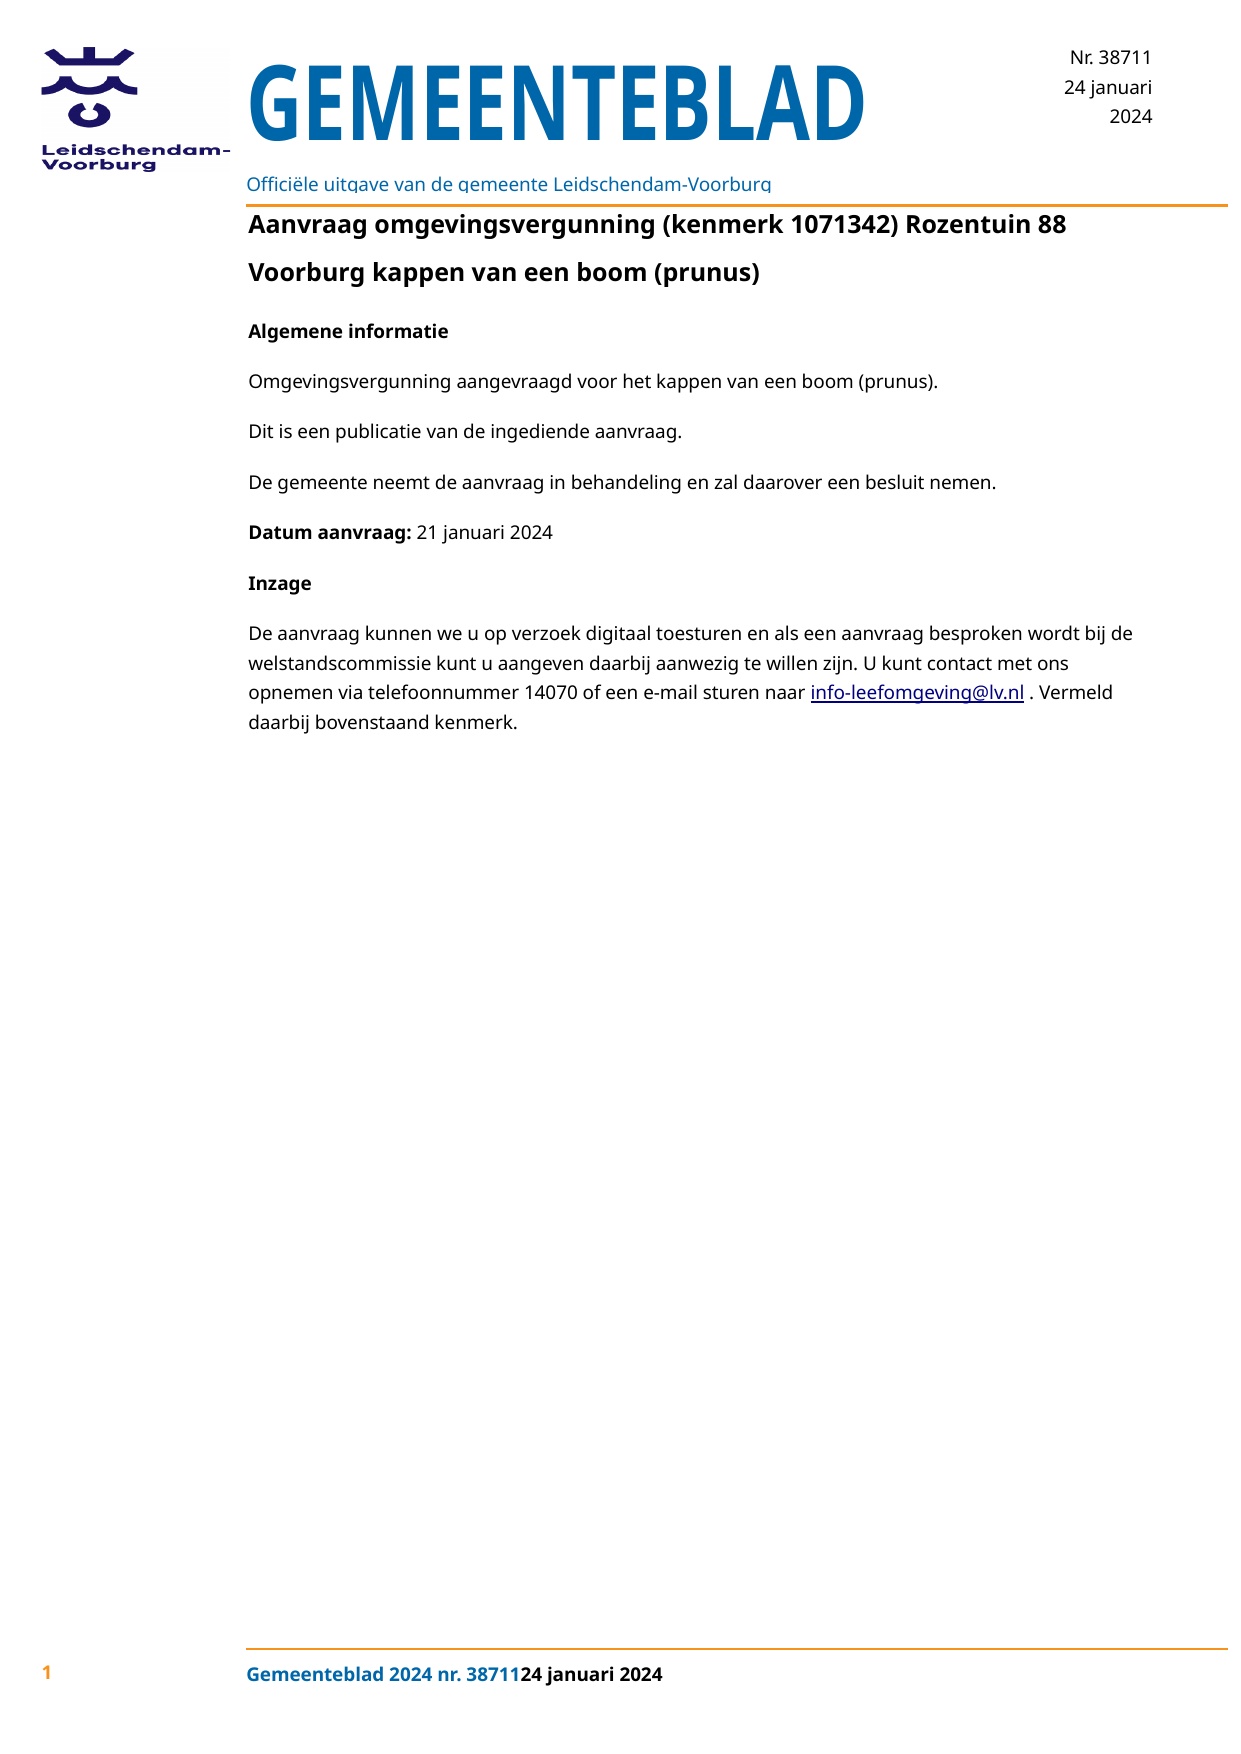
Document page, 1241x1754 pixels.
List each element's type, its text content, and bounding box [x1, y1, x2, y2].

picture [41, 47, 231, 172]
text Inzage [248, 570, 1152, 596]
text Datum aanvraag: 21 januari 2024 [248, 519, 1152, 545]
text Aanvraag omgevingsvergunning (kenmerk 1071342) Rozentuin 88 Voorburg kappen van een boom (prunus) [248, 207, 1152, 288]
text De aanvraag kunnen we u op verzoek digitaal toesturen en als een aanvraag besproken wordt bij de welstandscommissie kunt u aangeven daarbij aanwezig te willen zijn. U kunt contact met ons opnemen via telefoonnummer 14070 of een e-mail sturen naar info-leefomgeving@lv.nl . Vermeld daarbij bovenstaand kenmerk. [248, 620, 1152, 735]
text De gemeente neemt de aanvraag in behandeling en zal daarover een besluit nemen. [248, 469, 1152, 495]
text Dit is een publicatie van de ingediende aanvraag. [248, 419, 1152, 444]
text Algemene informatie [248, 318, 1152, 344]
text Omgevingsvergunning aangevraagd voor het kappen van een boom (prunus). [248, 368, 1152, 394]
